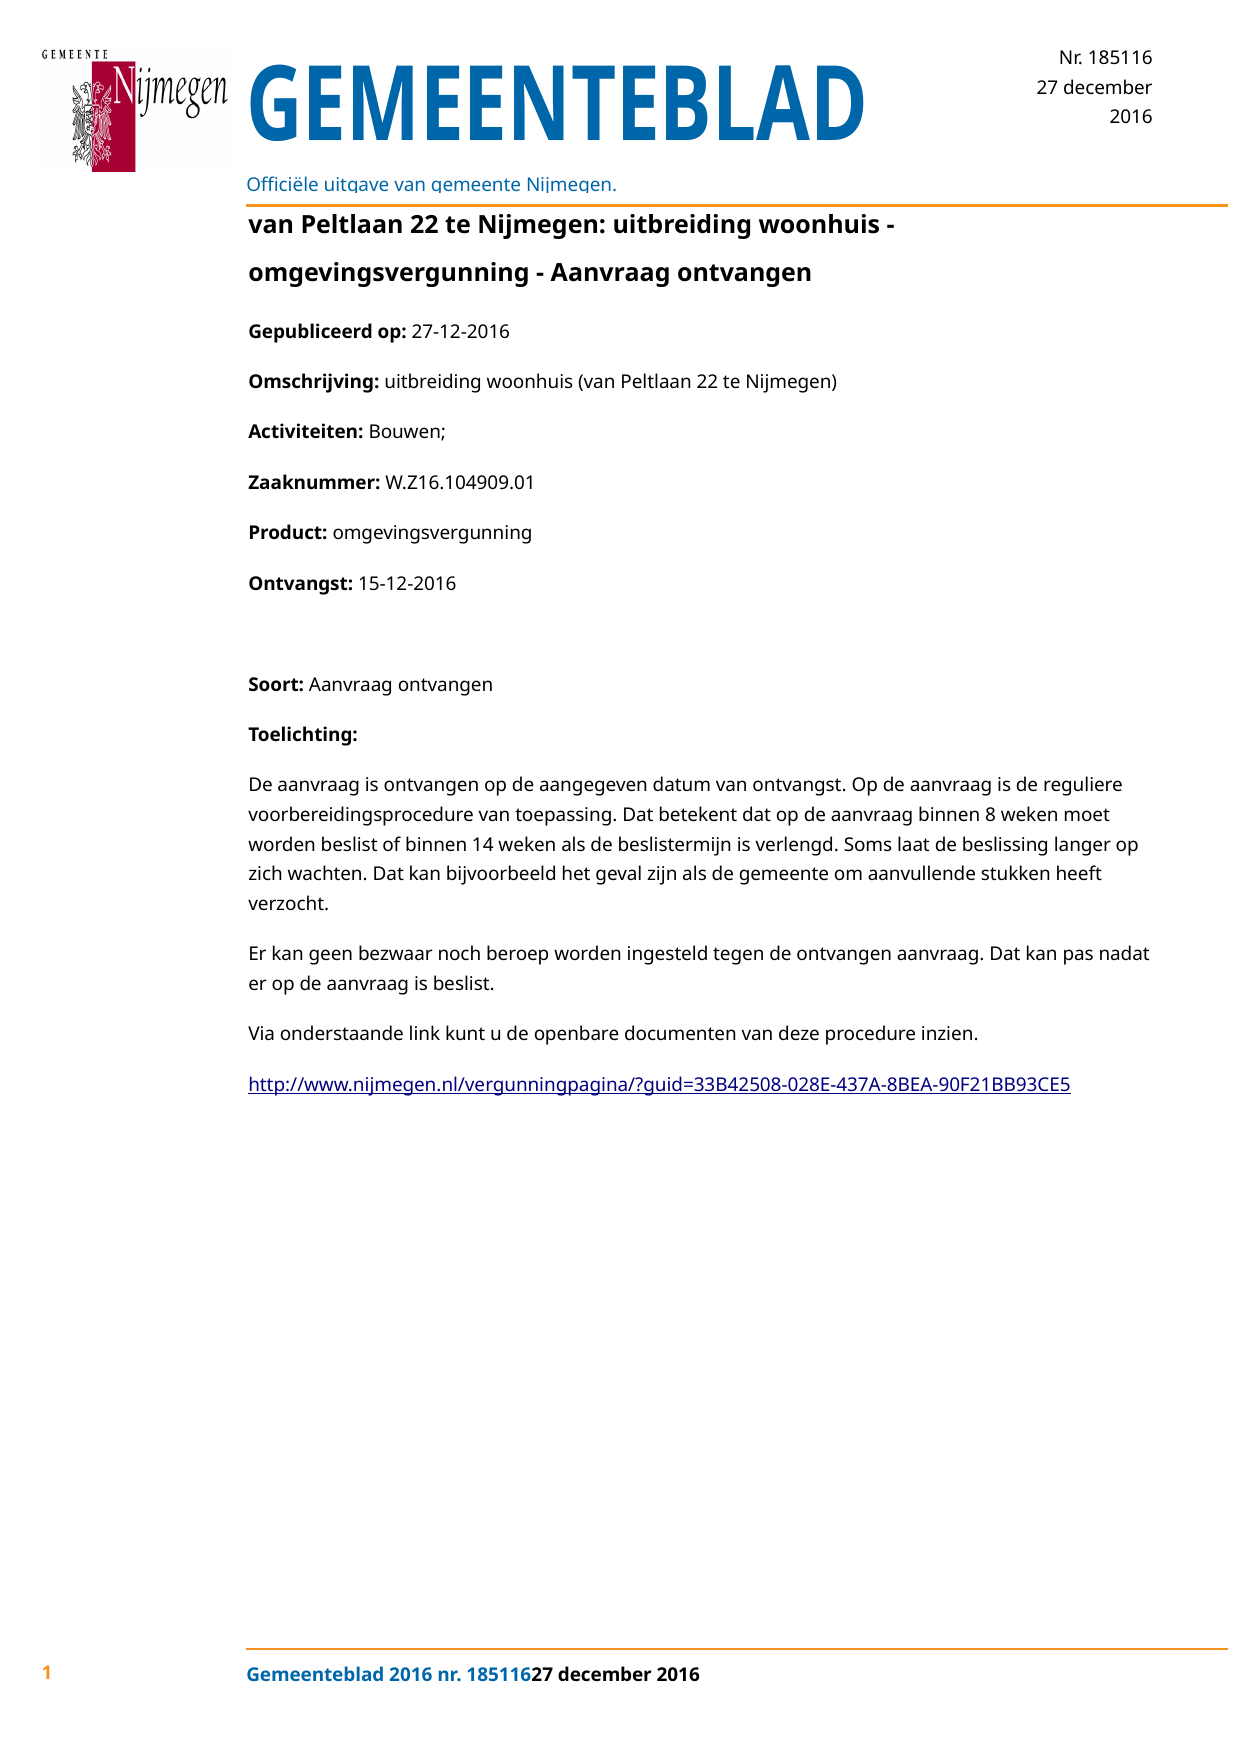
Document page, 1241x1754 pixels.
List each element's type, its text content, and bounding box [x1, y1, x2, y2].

text Via onderstaande link kunt u de openbare documenten van deze procedure inzien. [248, 1020, 1152, 1046]
text Product: omgevingsvergunning [248, 519, 1152, 545]
picture [41, 47, 231, 172]
text Zaaknummer: W.Z16.104909.01 [248, 469, 1152, 495]
text De aanvraag is ontvangen op de aangegeven datum van ontvangst. Op de aanvraag is de reguliere voorbereidingsprocedure van toepassing. Dat betekent dat op de aanvraag binnen 8 weken moet worden beslist of binnen 14 weken als de beslistermijn is verlengd. Soms laat de beslissing langer op zich wachten. Dat kan bijvoorbeeld het geval zijn als de gemeente om aanvullende stukken heeft verzocht. [248, 772, 1152, 916]
text Ontvangst: 15-12-2016 [248, 570, 1152, 596]
text Omschrijving: uitbreiding woonhuis (van Peltlaan 22 te Nijmegen) [248, 368, 1152, 394]
text Activiteiten: Bouwen; [248, 419, 1152, 444]
text Gepubliceerd op: 27-12-2016 [248, 318, 1152, 344]
text Soort: Aanvraag ontvangen [248, 671, 1152, 697]
text http://www.nijmegen.nl/vergunningpagina/?guid=33B42508-028E-437A-8BEA-90F21BB93CE5 [248, 1071, 1152, 1097]
text van Peltlaan 22 te Nijmegen: uitbreiding woonhuis - omgevingsvergunning - Aanvraag ontvangen [248, 207, 1152, 288]
text Toelichting: [248, 721, 1152, 747]
text Er kan geen bezwaar noch beroep worden ingesteld tegen de ontvangen aanvraag. Dat kan pas nadat er op de aanvraag is beslist. [248, 940, 1152, 996]
